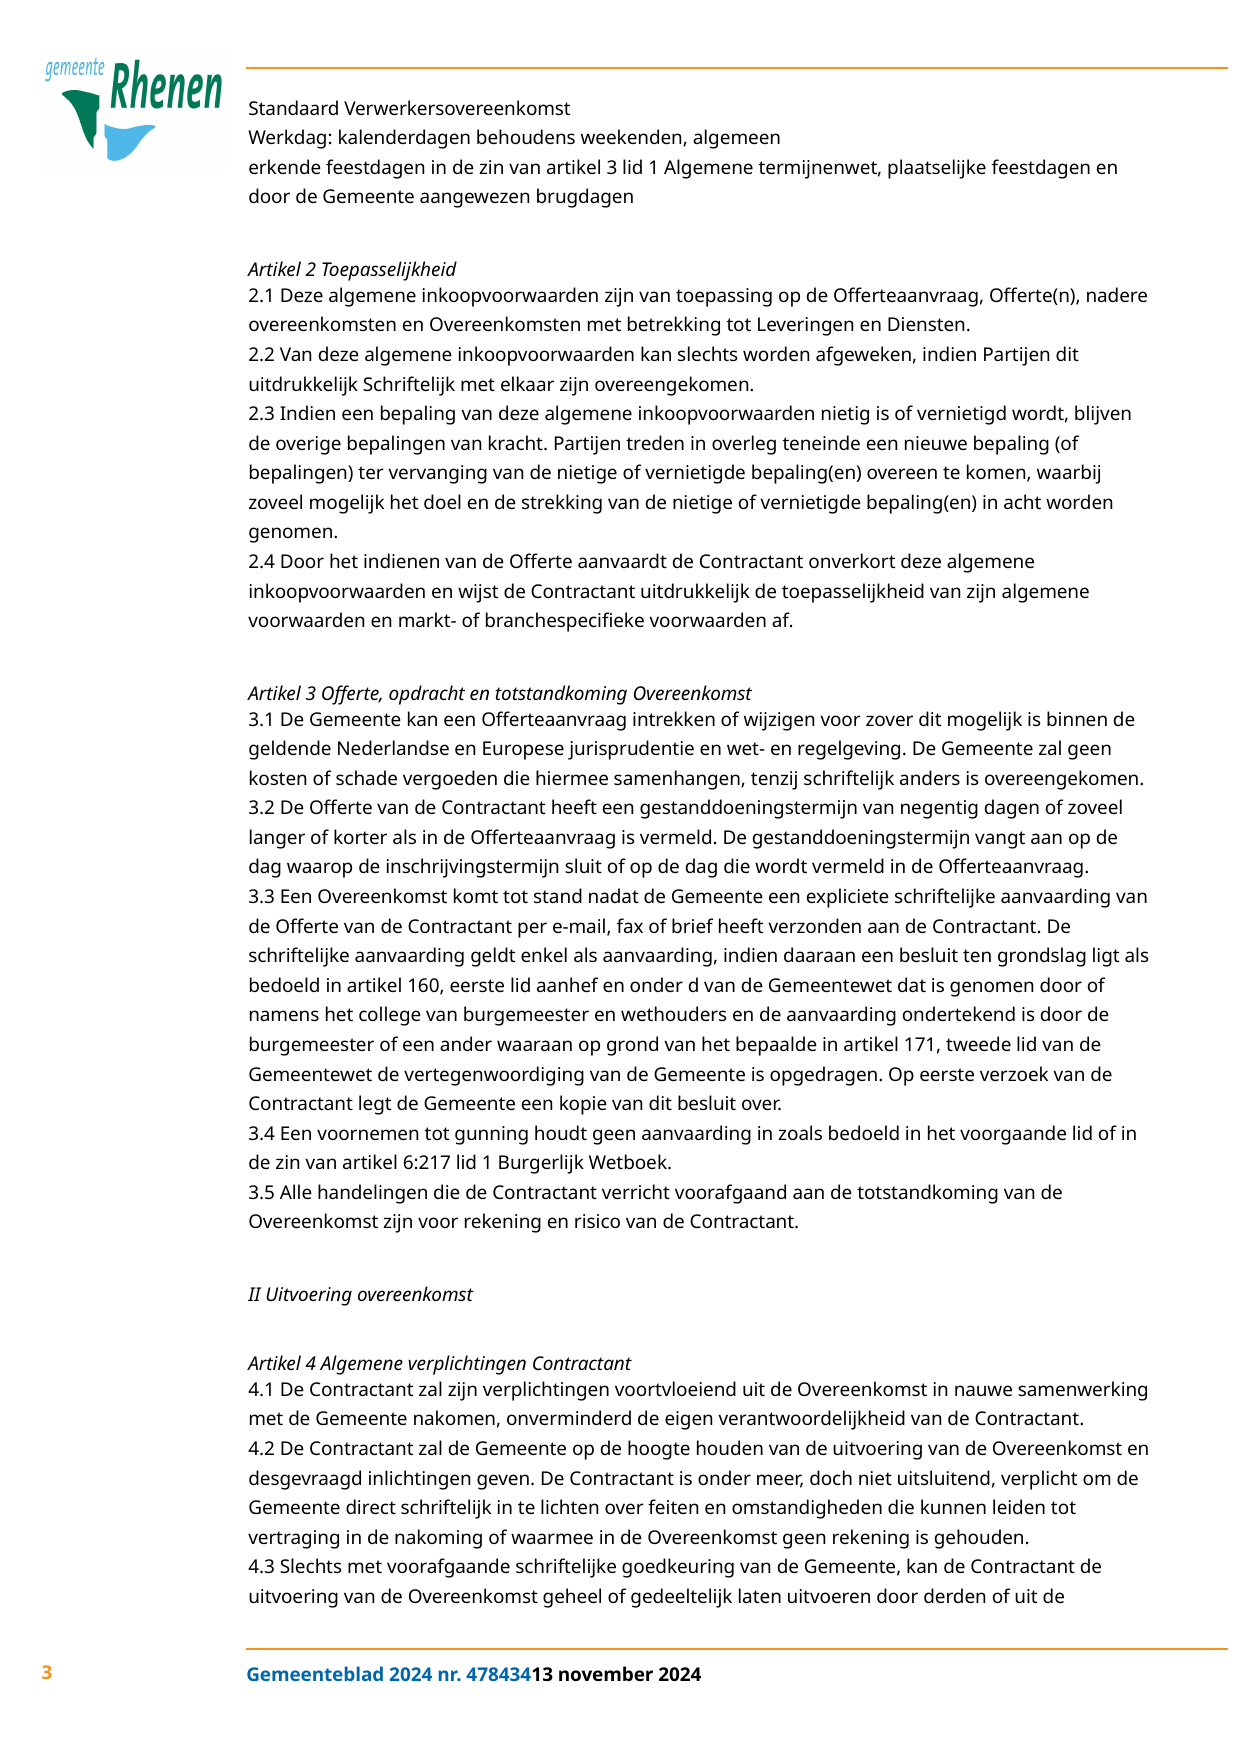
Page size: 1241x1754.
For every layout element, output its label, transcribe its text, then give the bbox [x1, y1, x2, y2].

text Artikel 2 Toepasselijkheid [248, 256, 1152, 282]
text erkende feestdagen in de zin van artikel 3 lid 1 Algemene termijnenwet, plaatselijke feestdagen en door de Gemeente aangewezen brugdagen [248, 154, 1152, 209]
text Artikel 3 Offerte, opdracht en totstandkoming Overeenkomst [248, 680, 1152, 706]
text Werkdag: kalenderdagen behoudens weekenden, algemeen [248, 124, 1152, 150]
text Artikel 4 Algemene verplichtingen Contractant [248, 1350, 1152, 1376]
text 4.1 De Contractant zal zijn verplichtingen voortvloeiend uit de Overeenkomst in nauwe samenwerking met de Gemeente nakomen, onverminderd de eigen verantwoordelijkheid van de Contractant. [248, 1376, 1152, 1431]
text 2.2 Van deze algemene inkoopvoorwaarden kan slechts worden afgeweken, indien Partijen dit uitdrukkelijk Schriftelijk met elkaar zijn overeengekomen. [248, 341, 1152, 396]
text 2.4 Door het indienen van de Offerte aanvaardt de Contractant onverkort deze algemene inkoopvoorwaarden en wijst de Contractant uitdrukkelijk de toepasselijkheid van zijn algemene voorwaarden en markt- of branchespecifieke voorwaarden af. [248, 548, 1152, 633]
text 3.5 Alle handelingen die de Contractant verricht voorafgaand aan de totstandkoming van de Overeenkomst zijn voor rekening en risico van de Contractant. [248, 1179, 1152, 1234]
text 2.3 Indien een bepaling van deze algemene inkoopvoorwaarden nietig is of vernietigd wordt, blijven de overige bepalingen van kracht. Partijen treden in overleg teneinde een nieuwe bepaling (of bepalingen) ter vervanging van de nietige of vernietigde bepaling(en) overeen te komen, waarbij zoveel mogelijk het doel en de strekking van de nietige of vernietigde bepaling(en) in acht worden genomen. [248, 400, 1152, 544]
text Standaard Verwerkersovereenkomst [248, 95, 1152, 121]
text 4.3 Slechts met voorafgaande schriftelijke goedkeuring van de Gemeente, kan de Contractant de uitvoering van de Overeenkomst geheel of gedeeltelijk laten uitvoeren door derden of uit de [248, 1553, 1152, 1609]
picture [41, 47, 231, 172]
text 3.2 De Offerte van de Contractant heeft een gestanddoeningstermijn van negentig dagen of zoveel langer of korter als in de Offerteaanvraag is vermeld. De gestanddoeningstermijn vangt aan op de dag waarop de inschrijvingstermijn sluit of op de dag die wordt vermeld in de Offerteaanvraag. [248, 794, 1152, 879]
text 3.3 Een Overeenkomst komt tot stand nadat de Gemeente een expliciete schriftelijke aanvaarding van de Offerte van de Contractant per e-mail, fax of brief heeft verzonden aan de Contractant. De schriftelijke aanvaarding geldt enkel als aanvaarding, indien daaraan een besluit ten grondslag ligt als bedoeld in artikel 160, eerste lid aanhef en onder d van de Gemeentewet dat is genomen door of namens het college van burgemeester en wethouders en de aanvaarding ondertekend is door de burgemeester of een ander waaraan op grond van het bepaalde in artikel 171, tweede lid van de Gemeentewet de vertegenwoordiging van de Gemeente is opgedragen. Op eerste verzoek van de Contractant legt de Gemeente een kopie van dit besluit over. [248, 883, 1152, 1116]
text 2.1 Deze algemene inkoopvoorwaarden zijn van toepassing op de Offerteaanvraag, Offerte(n), nadere overeenkomsten en Overeenkomsten met betrekking tot Leveringen en Diensten. [248, 282, 1152, 337]
text II Uitvoering overeenkomst [248, 1281, 1152, 1307]
text 4.2 De Contractant zal de Gemeente op de hoogte houden van de uitvoering van de Overeenkomst en desgevraagd inlichtingen geven. De Contractant is onder meer, doch niet uitsluitend, verplicht om de Gemeente direct schriftelijk in te lichten over feiten en omstandigheden die kunnen leiden tot vertraging in de nakoming of waarmee in de Overeenkomst geen rekening is gehouden. [248, 1435, 1152, 1550]
text 3.4 Een voornemen tot gunning houdt geen aanvaarding in zoals bedoeld in het voorgaande lid of in de zin van artikel 6:217 lid 1 Burgerlijk Wetboek. [248, 1120, 1152, 1175]
text 3.1 De Gemeente kan een Offerteaanvraag intrekken of wijzigen voor zover dit mogelijk is binnen de geldende Nederlandse en Europese jurisprudentie en wet- en regelgeving. De Gemeente zal geen kosten of schade vergoeden die hiermee samenhangen, tenzij schriftelijk anders is overeengekomen. [248, 706, 1152, 791]
